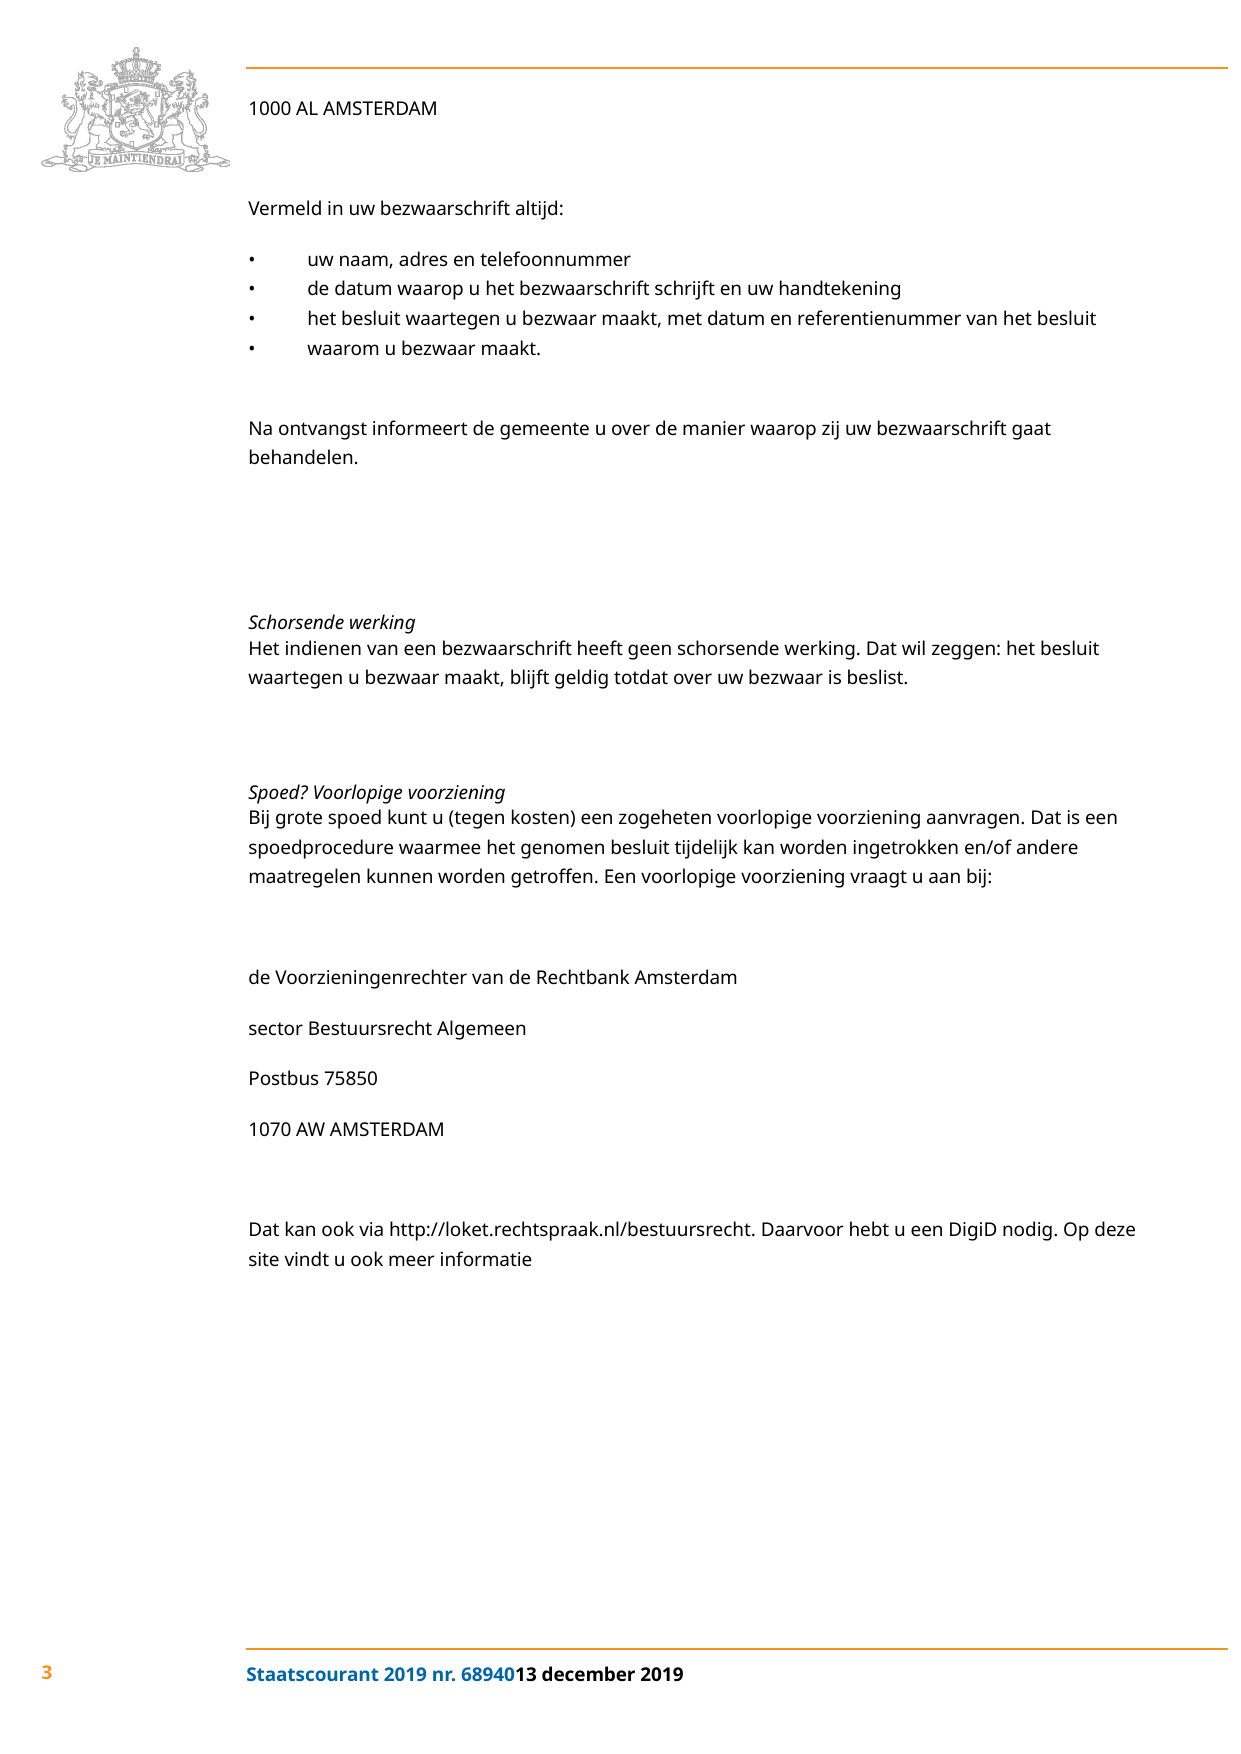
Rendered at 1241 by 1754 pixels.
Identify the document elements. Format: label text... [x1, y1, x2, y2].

text Schorsende werking [248, 609, 1152, 635]
text Dat kan ook via http://loket.rechtspraak.nl/bestuursrecht. Daarvoor hebt u een DigiD nodig. Op deze site vindt u ook meer informatie [248, 1217, 1152, 1272]
text sector Bestuursrecht Algemeen [248, 1015, 1152, 1041]
picture [41, 47, 231, 172]
list het besluit waartegen u bezwaar maakt, met datum en referentienummer van het besluit [248, 305, 1152, 331]
text Het indienen van een bezwaarschrift heeft geen schorsende werking. Dat wil zeggen: het besluit waartegen u bezwaar maakt, blijft geldig totdat over uw bezwaar is beslist. [248, 635, 1152, 690]
text 1070 AW AMSTERDAM [248, 1116, 1152, 1142]
text Vermeld in uw bezwaarschrift altijd: [248, 196, 1152, 221]
text Bij grote spoed kunt u (tegen kosten) een zogeheten voorlopige voorziening aanvragen. Dat is een spoedprocedure waarmee het genomen besluit tijdelijk kan worden ingetrokken en/of andere maatregelen kunnen worden getroffen. Een voorlopige voorziening vraagt u aan bij: [248, 804, 1152, 889]
text de Voorzieningenrechter van de Rechtbank Amsterdam [248, 964, 1152, 990]
list uw naam, adres en telefoonnummer [248, 246, 1152, 272]
text Spoed? Voorlopige voorziening [248, 779, 1152, 804]
text Na ontvangst informeert de gemeente u over de manier waarop zij uw bezwaarschrift gaat behandelen. [248, 415, 1152, 470]
text 1000 AL AMSTERDAM [248, 95, 1152, 121]
list de datum waarop u het bezwaarschrift schrijft en uw handtekening [248, 276, 1152, 301]
list waarom u bezwaar maakt. [248, 335, 1152, 361]
text Postbus 75850 [248, 1065, 1152, 1091]
